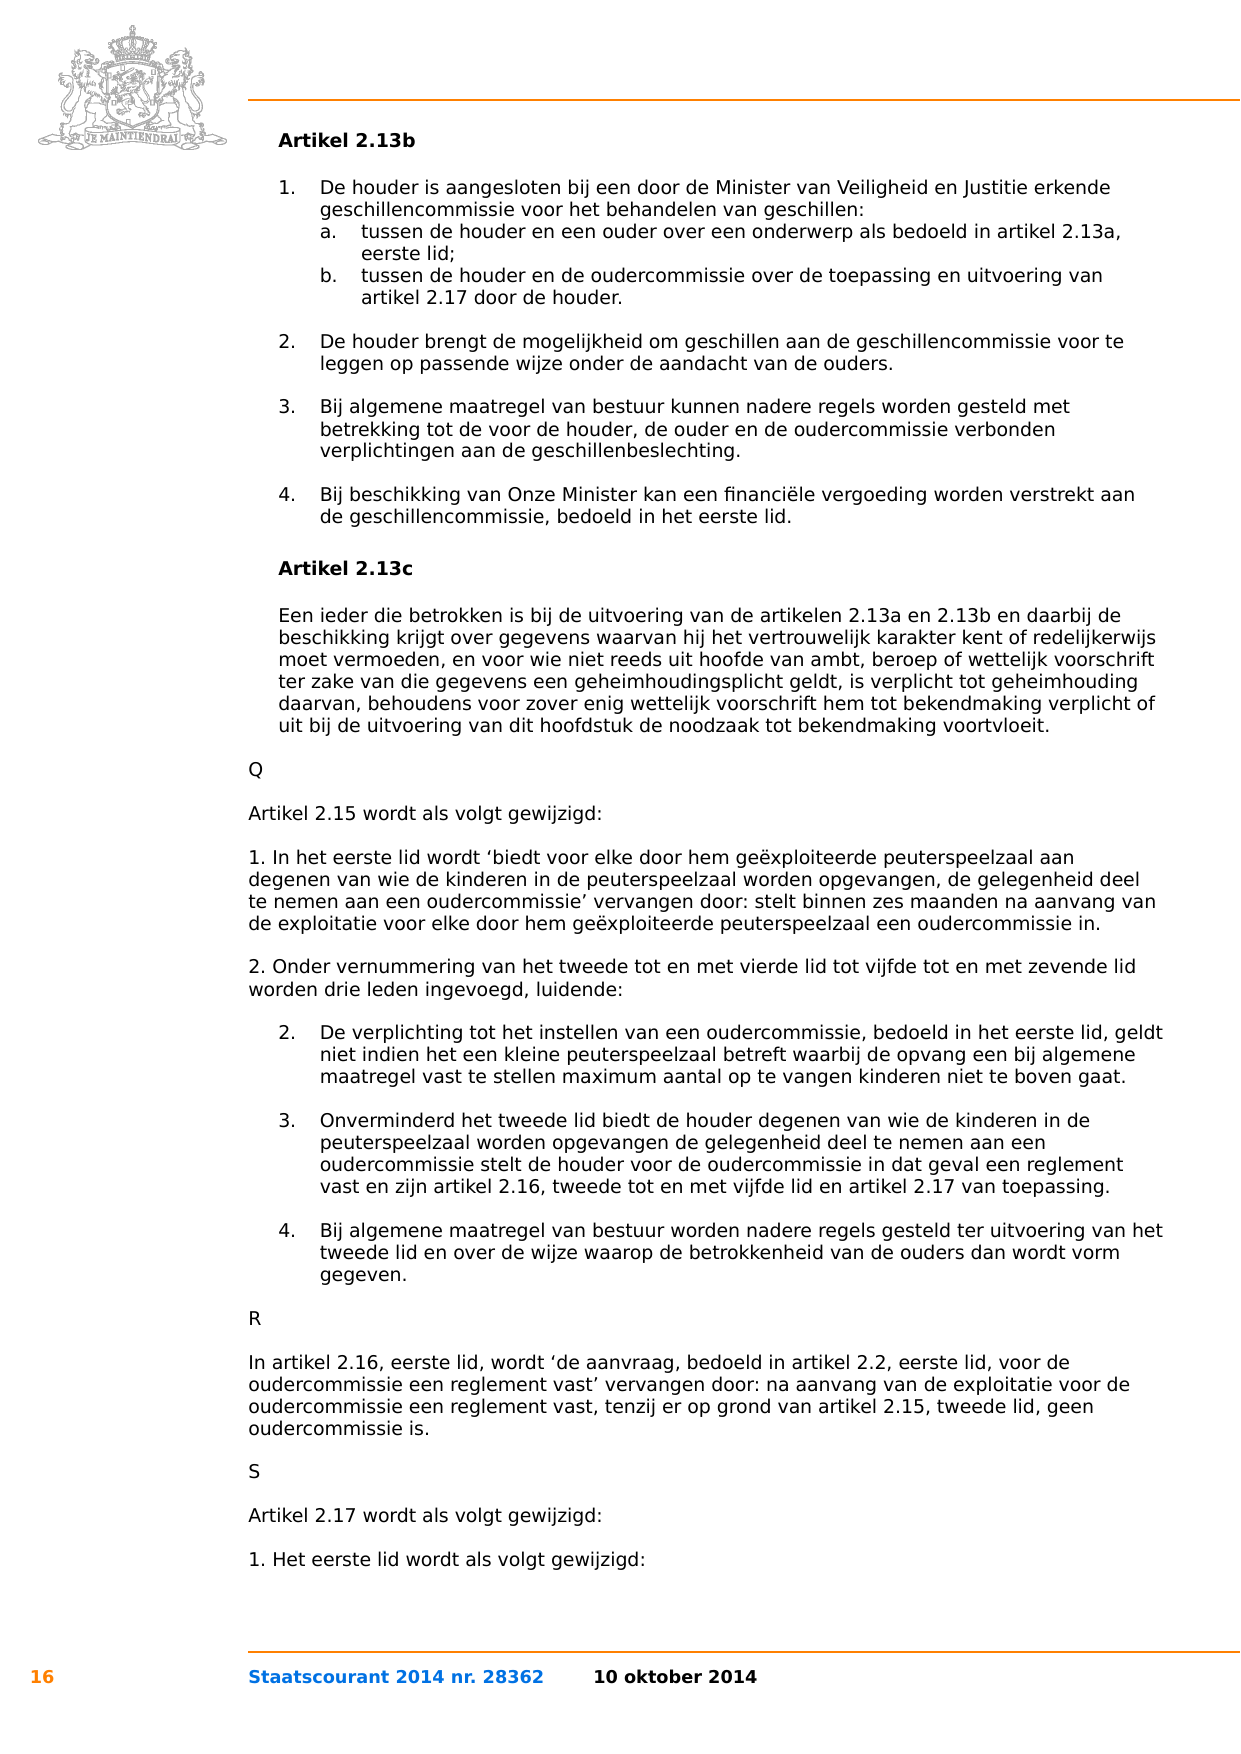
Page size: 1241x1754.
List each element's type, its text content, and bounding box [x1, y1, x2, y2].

picture [38, 25, 227, 150]
text S [248, 1461, 1163, 1483]
text R [248, 1308, 1163, 1330]
text b. tussen de houder en de oudercommissie over de toepassing en uitvoering van artikel 2.17 door de houder. [319, 265, 1163, 309]
text 1. De houder is aangesloten bij een door de Minister van Veiligheid en Justitie erkende geschillencommissie voor het behandelen van geschillen: [278, 177, 1163, 221]
text Een ieder die betrokken is bij de uitvoering van de artikelen 2.13a en 2.13b en daarbij de beschikking krijgt over gegevens waarvan hij het vertrouwelijk karakter kent of redelijkerwijs moet vermoeden, en voor wie niet reeds uit hoofde van ambt, beroep of wettelijk voorschrift ter zake van die gegevens een geheimhoudingsplicht geldt, is verplicht tot geheimhouding daarvan, behoudens voor zover enig wettelijk voorschrift hem tot bekendmaking verplicht of uit bij de uitvoering van dit hoofdstuk de noodzaak tot bekendmaking voortvloeit. [278, 605, 1163, 737]
text 4. Bij algemene maatregel van bestuur worden nadere regels gesteld ter uitvoering van het tweede lid en over de wijze waarop de betrokkenheid van de ouders dan wordt vorm gegeven. [278, 1220, 1163, 1286]
text Artikel 2.15 wordt als volgt gewijzigd: [248, 803, 1163, 825]
text 1. Het eerste lid wordt als volgt gewijzigd: [248, 1549, 1163, 1571]
text 2. Onder vernummering van het tweede tot en met vierde lid tot vijfde tot en met zevende lid worden drie leden ingevoegd, luidende: [248, 956, 1163, 1000]
text 2. De houder brengt de mogelijkheid om geschillen aan de geschillencommissie voor te leggen op passende wijze onder de aandacht van de ouders. [278, 331, 1163, 374]
text 3. Bij algemene maatregel van bestuur kunnen nadere regels worden gesteld met betrekking tot de voor de houder, de ouder en de oudercommissie verbonden verplichtingen aan de geschillenbeslechting. [278, 396, 1163, 462]
text 3. Onverminderd het tweede lid biedt de houder degenen van wie de kinderen in de peuterspeelzaal worden opgevangen de gelegenheid deel te nemen aan een oudercommissie stelt de houder voor de oudercommissie in dat geval een reglement vast en zijn artikel 2.16, tweede tot en met vijfde lid en artikel 2.17 van toepassing. [278, 1110, 1163, 1198]
text 4. Bij beschikking van Onze Minister kan een financiële vergoeding worden verstrekt aan de geschillencommissie, bedoeld in het eerste lid. [278, 484, 1163, 528]
text 1. In het eerste lid wordt ‘biedt voor elke door hem geëxploiteerde peuterspeelzaal aan degenen van wie de kinderen in de peuterspeelzaal worden opgevangen, de gelegenheid deel te nemen aan een oudercommissie’ vervangen door: stelt binnen zes maanden na aanvang van de exploitatie voor elke door hem geëxploiteerde peuterspeelzaal een oudercommissie in. [248, 847, 1163, 934]
text a. tussen de houder en een ouder over een onderwerp als bedoeld in artikel 2.13a, eerste lid; [319, 221, 1163, 265]
subtitle Artikel 2.13c [278, 558, 1163, 580]
subtitle Artikel 2.13b [278, 130, 1163, 152]
text Artikel 2.17 wordt als volgt gewijzigd: [248, 1505, 1163, 1527]
text 2. De verplichting tot het instellen van een oudercommissie, bedoeld in het eerste lid, geldt niet indien het een kleine peuterspeelzaal betreft waarbij de opvang een bij algemene maatregel vast te stellen maximum aantal op te vangen kinderen niet te boven gaat. [278, 1022, 1163, 1088]
text Q [248, 759, 1163, 781]
text In artikel 2.16, eerste lid, wordt ‘de aanvraag, bedoeld in artikel 2.2, eerste lid, voor de oudercommissie een reglement vast’ vervangen door: na aanvang van de exploitatie voor de oudercommissie een reglement vast, tenzij er op grond van artikel 2.15, tweede lid, geen oudercommissie is. [248, 1352, 1163, 1439]
